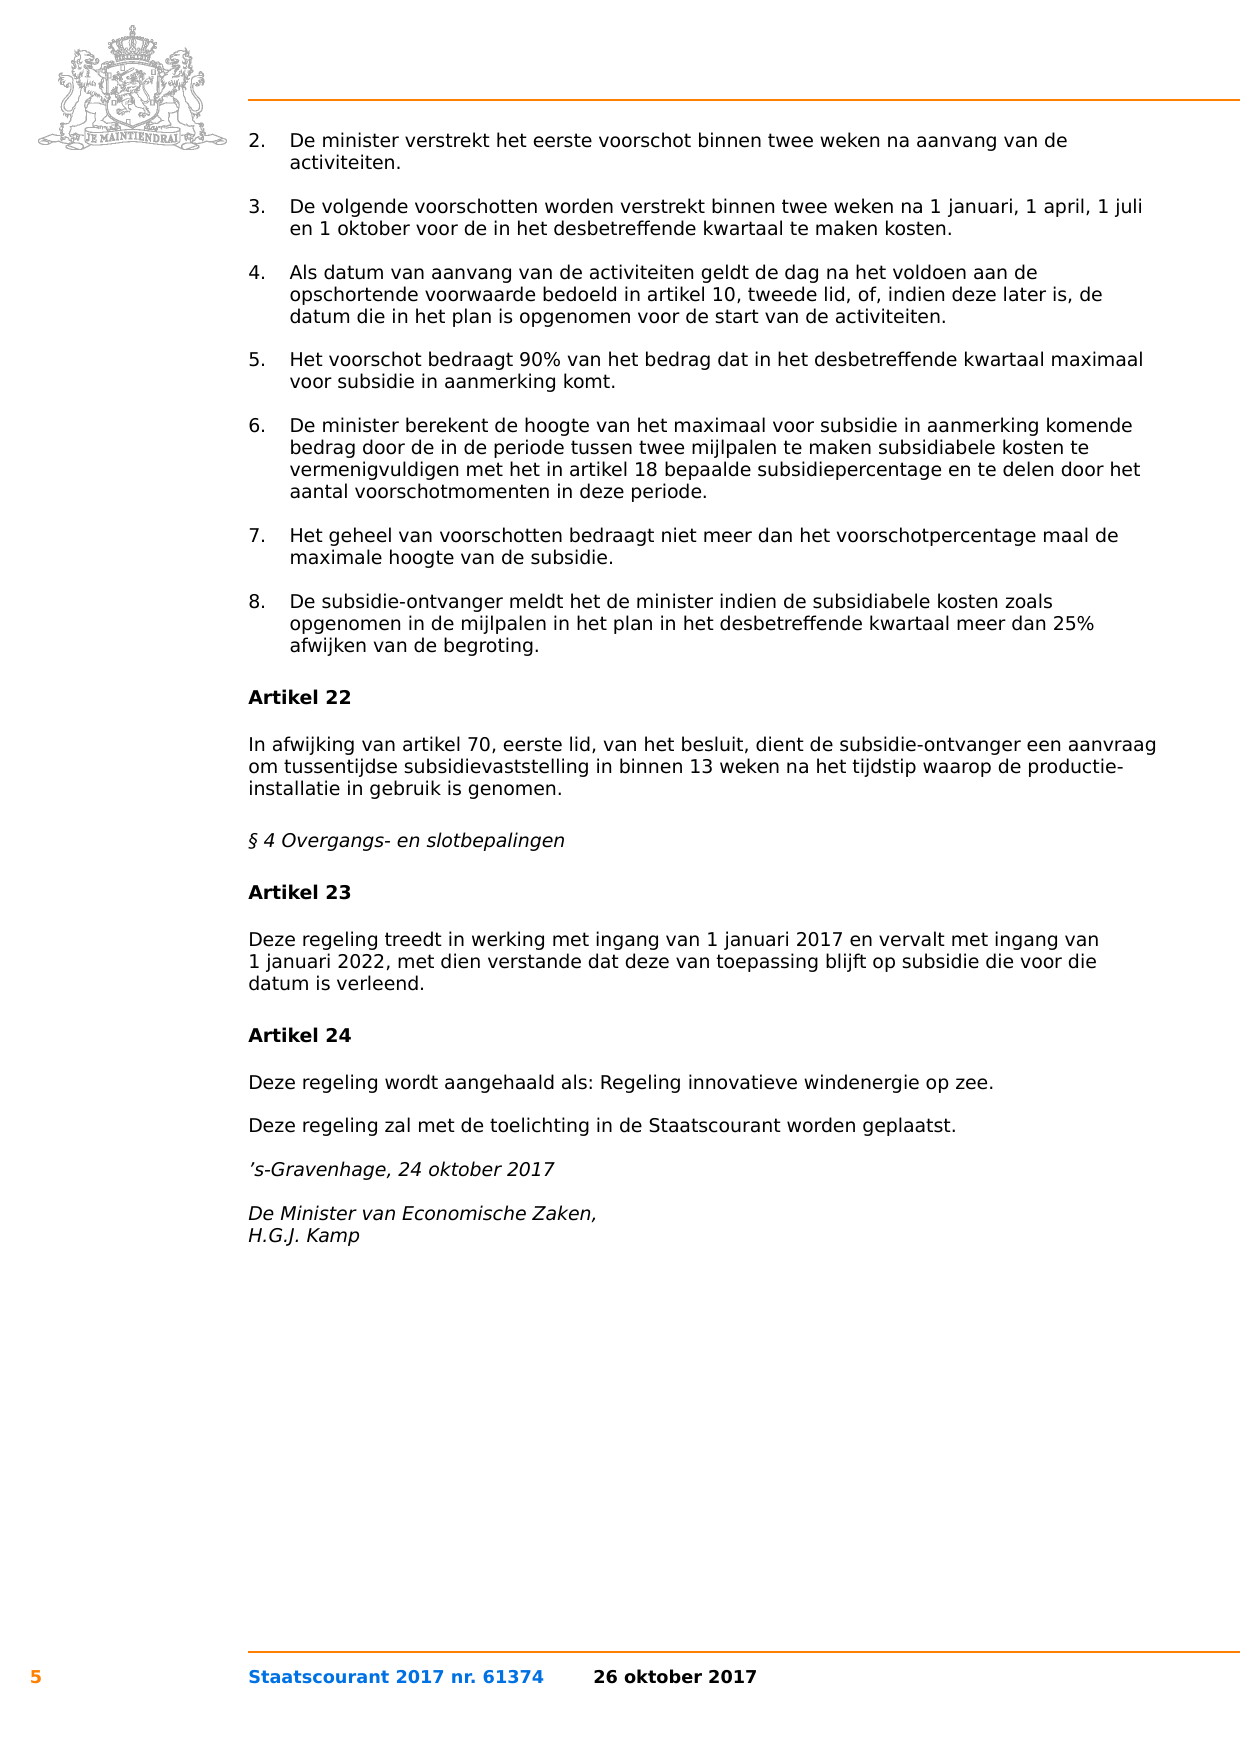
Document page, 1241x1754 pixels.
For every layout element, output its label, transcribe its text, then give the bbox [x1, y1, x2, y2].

text Deze regeling treedt in werking met ingang van 1 januari 2017 en vervalt met ingang van 1 januari 2022, met dien verstande dat deze van toepassing blijft op subsidie die voor die datum is verleend. [248, 929, 1163, 994]
text In afwijking van artikel 70, eerste lid, van het besluit, dient de subsidie-ontvanger een aanvraag om tussentijdse subsidievaststelling in binnen 13 weken na het tijdstip waarop de productie-installatie in gebruik is genomen. [248, 734, 1163, 800]
text Deze regeling wordt aangehaald als: Regeling innovatieve windenergie op zee. [248, 1072, 1163, 1093]
text 6. De minister berekent de hoogte van het maximaal voor subsidie in aanmerking komende bedrag door de in de periode tussen twee mijlpalen te maken subsidiabele kosten te vermenigvuldigen met het in artikel 18 bepaalde subsidiepercentage en te delen door het aantal voorschotmomenten in deze periode. [248, 415, 1163, 503]
subtitle Artikel 23 [248, 882, 1163, 904]
text 8. De subsidie-ontvanger meldt het de minister indien de subsidiabele kosten zoals opgenomen in de mijlpalen in het plan in het desbetreffende kwartaal meer dan 25% afwijken van de begroting. [248, 591, 1163, 657]
subtitle § 4 Overgangs- en slotbepalingen [248, 830, 1163, 852]
text 5. Het voorschot bedraagt 90% van het bedrag dat in het desbetreffende kwartaal maximaal voor subsidie in aanmerking komt. [248, 349, 1163, 393]
text 2. De minister verstrekt het eerste voorschot binnen twee weken na aanvang van de activiteiten. [248, 130, 1163, 174]
picture [38, 25, 227, 150]
text De Minister van Economische Zaken, H.G.J. Kamp [248, 1203, 1163, 1247]
text 4. Als datum van aanvang van de activiteiten geldt de dag na het voldoen aan de opschortende voorwaarde bedoeld in artikel 10, tweede lid, of, indien deze later is, de datum die in het plan is opgenomen voor de start van de activiteiten. [248, 262, 1163, 327]
text ’s-Gravenhage, 24 oktober 2017 [248, 1159, 1163, 1181]
text Deze regeling zal met de toelichting in de Staatscourant worden geplaatst. [248, 1115, 1163, 1137]
subtitle Artikel 24 [248, 1024, 1163, 1047]
text 7. Het geheel van voorschotten bedraagt niet meer dan het voorschotpercentage maal de maximale hoogte van de subsidie. [248, 525, 1163, 569]
text 3. De volgende voorschotten worden verstrekt binnen twee weken na 1 januari, 1 april, 1 juli en 1 oktober voor de in het desbetreffende kwartaal te maken kosten. [248, 196, 1163, 240]
subtitle Artikel 22 [248, 687, 1163, 709]
